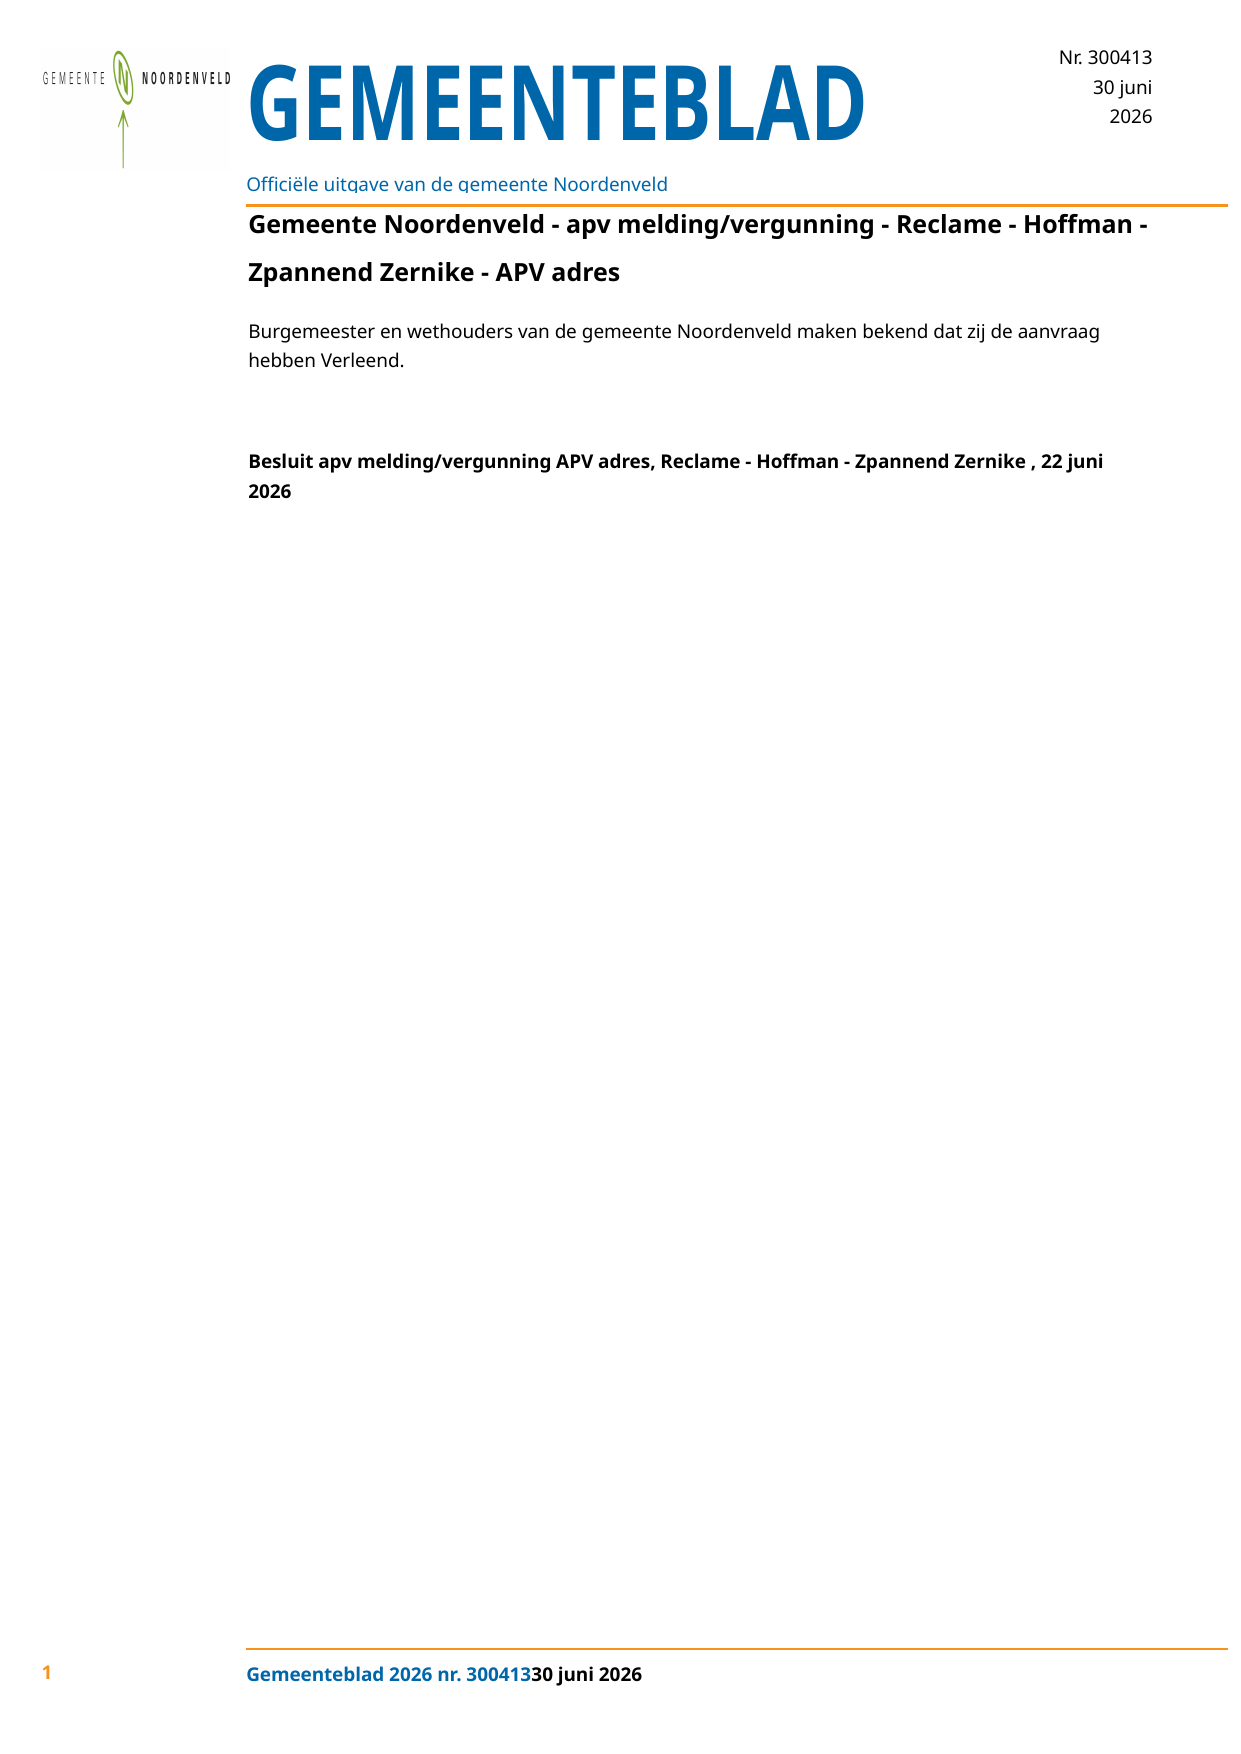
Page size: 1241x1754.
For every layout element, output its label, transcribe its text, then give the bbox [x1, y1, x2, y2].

picture [41, 47, 231, 172]
text Besluit apv melding/vergunning APV adres, Reclame - Hoffman - Zpannend Zernike , 22 juni 2026 [248, 448, 1152, 504]
text Burgemeester en wethouders van de gemeente Noordenveld maken bekend dat zij de aanvraag hebben Verleend. [248, 318, 1152, 373]
text Gemeente Noordenveld - apv melding/vergunning - Reclame - Hoffman - Zpannend Zernike - APV adres [248, 207, 1152, 288]
